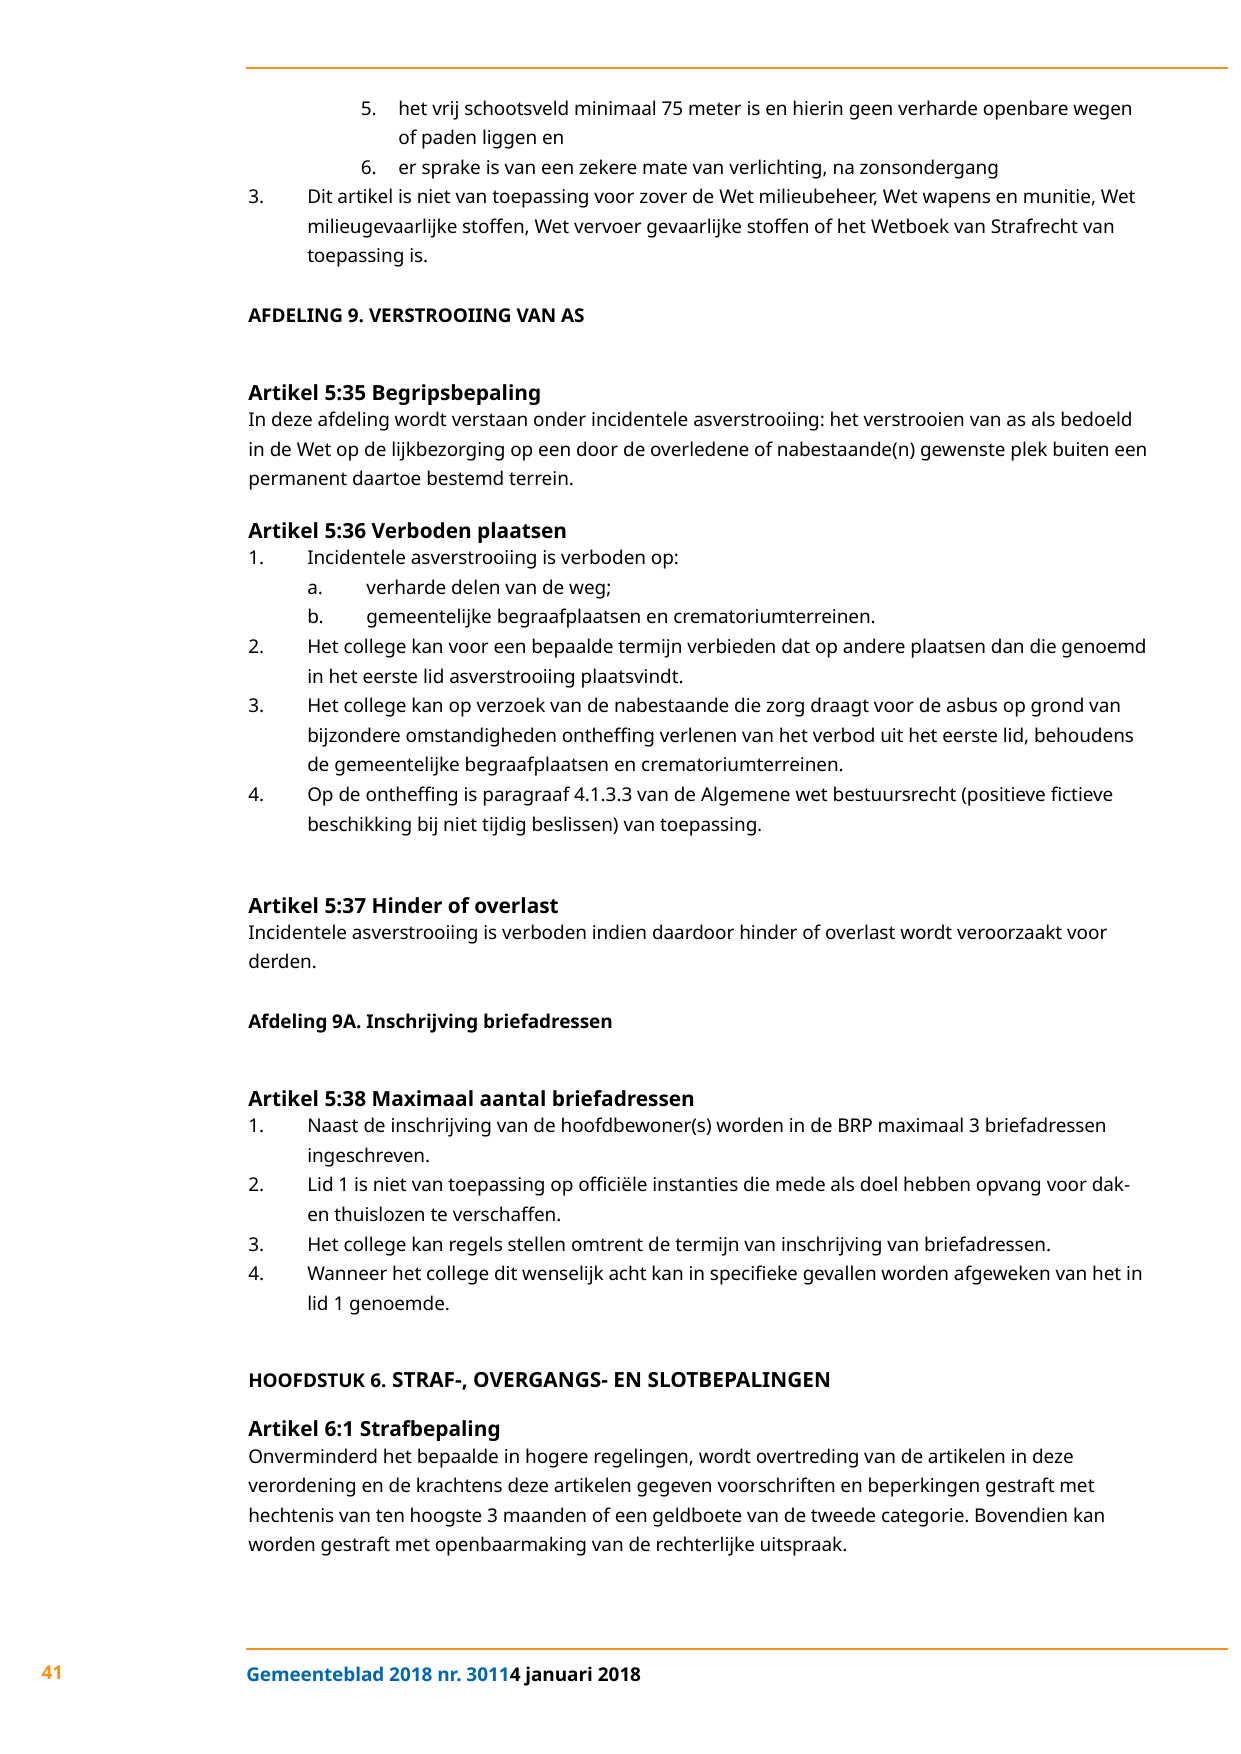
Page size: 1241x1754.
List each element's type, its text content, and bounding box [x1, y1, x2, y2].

text In deze afdeling wordt verstaan onder incidentele asverstrooiing: het verstrooien van as als bedoeld in de Wet op de lijkbezorging op een door de overledene of nabestaande(n) gewenste plek buiten een permanent daartoe bestemd terrein. [248, 406, 1152, 491]
list Het college kan voor een bepaalde termijn verbieden dat op andere plaatsen dan die genoemd in het eerste lid asverstrooiing plaatsvindt. [248, 633, 1152, 688]
list er sprake is van een zekere mate van verlichting, na zonsondergang [361, 154, 1152, 180]
list Het college kan regels stellen omtrent de termijn van inschrijving van briefadressen. [248, 1231, 1152, 1257]
list het vrij schootsveld minimaal 75 meter is en hierin geen verharde openbare wegen of paden liggen en [361, 95, 1152, 150]
picture [41, 47, 231, 172]
text Artikel 5:38 Maximaal aantal briefadressen [248, 1084, 1152, 1112]
list Het college kan op verzoek van de nabestaande die zorg draagt voor de asbus op grond van bijzondere omstandigheden ontheffing verlenen van het verbod uit het eerste lid, behoudens de gemeentelijke begraafplaatsen en crematoriumterreinen. [248, 692, 1152, 777]
text Artikel 5:35 Begripsbepaling [248, 378, 1152, 406]
text Artikel 5:37 Hinder of overlast [248, 891, 1152, 919]
list gemeentelijke begraafplaatsen en crematoriumterreinen. [307, 604, 1152, 629]
list Op de ontheffing is paragraaf 4.1.3.3 van de Algemene wet bestuursrecht (positieve fictieve beschikking bij niet tijdig beslissen) van toepassing. [248, 781, 1152, 836]
text Onverminderd het bepaalde in hogere regelingen, wordt overtreding van de artikelen in deze verordening en de krachtens deze artikelen gegeven voorschriften en beperkingen gestraft met hechtenis van ten hoogste 3 maanden of een geldboete van de tweede categorie. Bovendien kan worden gestraft met openbaarmaking van de rechterlijke uitspraak. [248, 1443, 1152, 1557]
text HOOFDSTUK 6. STRAF-, OVERGANGS- EN SLOTBEPALINGEN [248, 1365, 1152, 1394]
list Wanneer het college dit wenselijk acht kan in specifieke gevallen worden afgeweken van het in lid 1 genoemde. [248, 1260, 1152, 1316]
list Naast de inschrijving van de hoofdbewoner(s) worden in de BRP maximaal 3 briefadressen ingeschreven. [248, 1112, 1152, 1168]
list Lid 1 is niet van toepassing op officiële instanties die mede als doel hebben opvang voor dak- en thuislozen te verschaffen. [248, 1172, 1152, 1227]
list Incidentele asverstrooiing is verboden op: [248, 544, 1152, 570]
text AFDELING 9. VERSTROOIING VAN AS [248, 302, 1152, 328]
text Artikel 6:1 Strafbepaling [248, 1414, 1152, 1443]
text Incidentele asverstrooiing is verboden indien daardoor hinder of overlast wordt veroorzaakt voor derden. [248, 919, 1152, 974]
list verharde delen van de weg; [307, 574, 1152, 600]
text Artikel 5:36 Verboden plaatsen [248, 516, 1152, 544]
list Dit artikel is niet van toepassing voor zover de Wet milieubeheer, Wet wapens en munitie, Wet milieugevaarlijke stoffen, Wet vervoer gevaarlijke stoffen of het Wetboek van Strafrecht van toepassing is. [248, 183, 1152, 268]
text Afdeling 9A. Inschrijving briefadressen [248, 1008, 1152, 1034]
